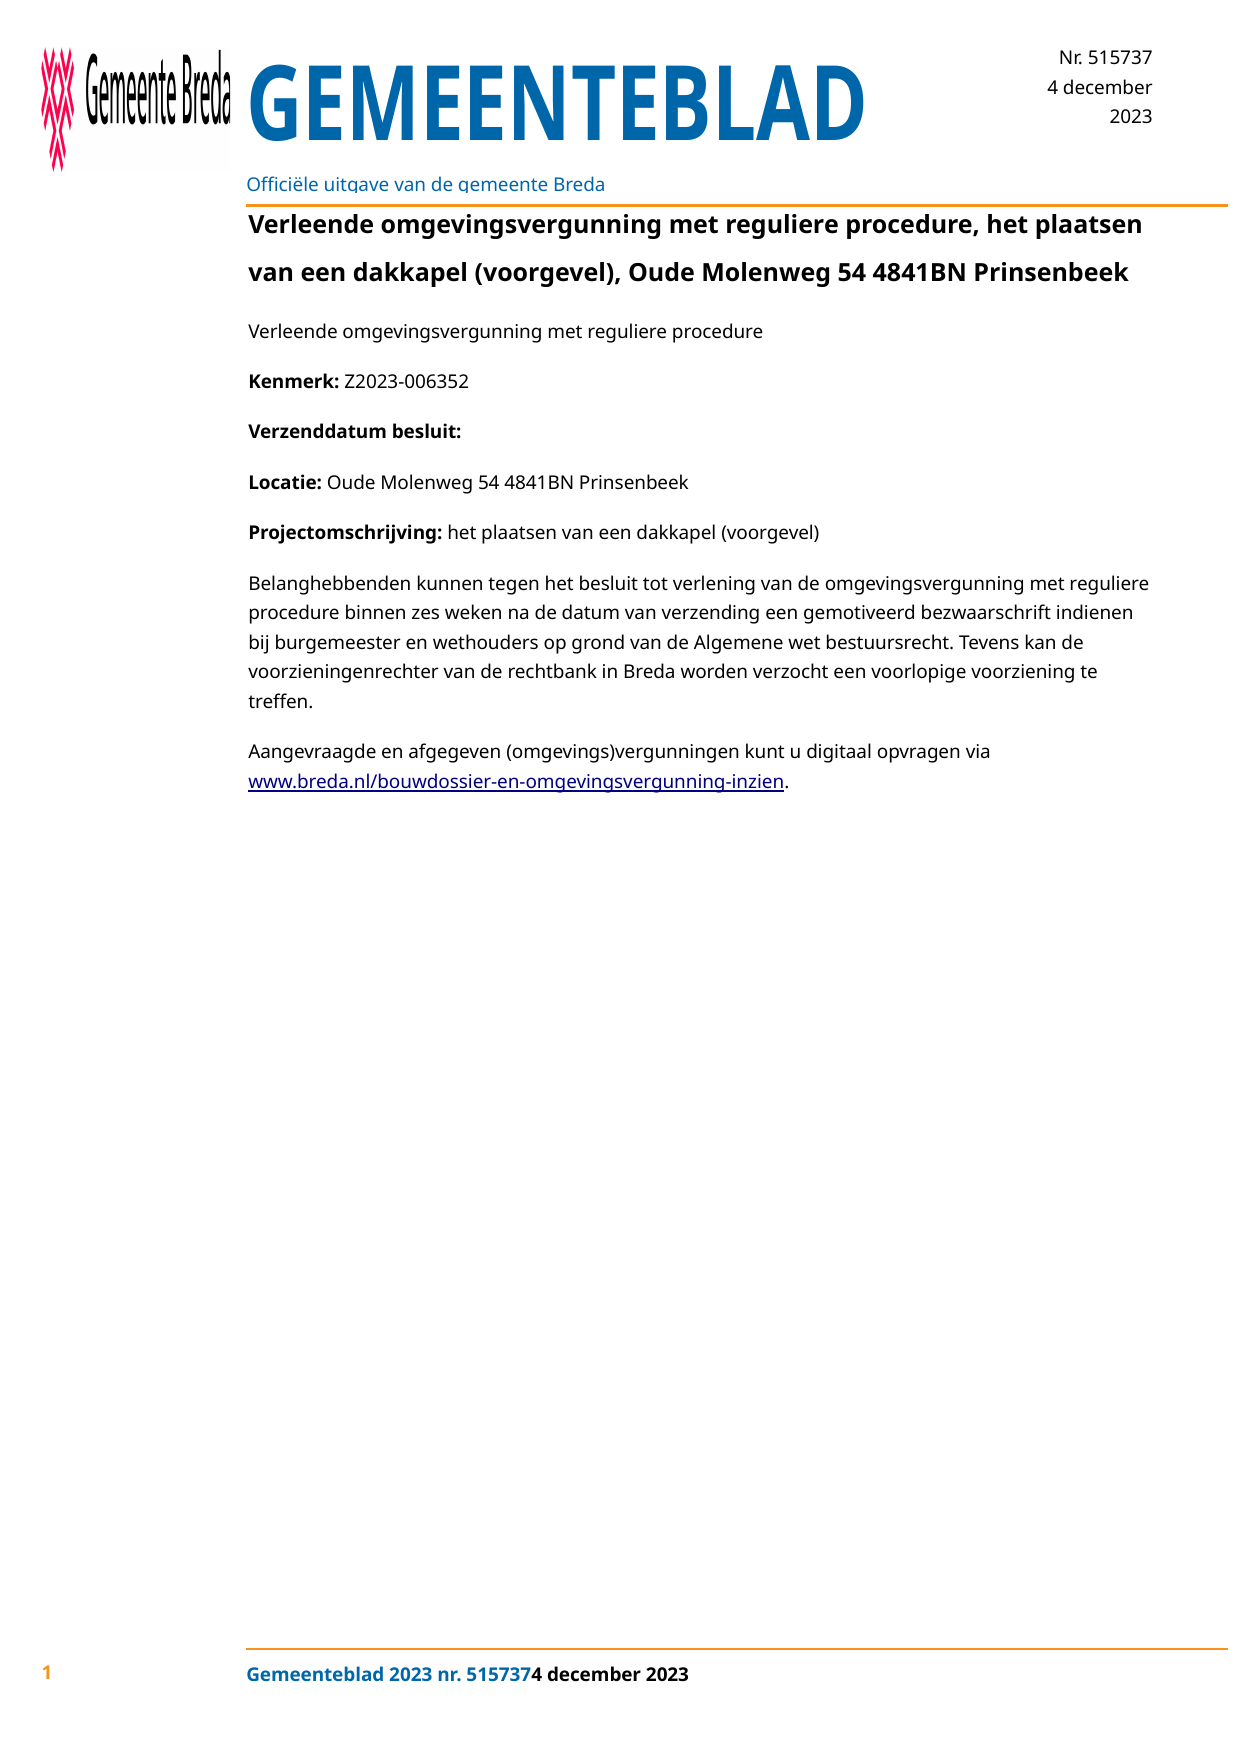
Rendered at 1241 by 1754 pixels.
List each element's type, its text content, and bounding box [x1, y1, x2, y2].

text Locatie: Oude Molenweg 54 4841BN Prinsenbeek [248, 469, 1152, 495]
text Verleende omgevingsvergunning met reguliere procedure, het plaatsen van een dakkapel (voorgevel), Oude Molenweg 54 4841BN Prinsenbeek [248, 207, 1152, 288]
text Projectomschrijving: het plaatsen van een dakkapel (voorgevel) [248, 519, 1152, 545]
text Kenmerk: Z2023-006352 [248, 368, 1152, 394]
text Verzenddatum besluit: [248, 419, 1152, 444]
text Aangevraagde en afgegeven (omgevings)vergunningen kunt u digitaal opvragen via www.breda.nl/bouwdossier-en-omgevingsvergunning-inzien. [248, 739, 1152, 794]
text Belanghebbenden kunnen tegen het besluit tot verlening van de omgevingsvergunning met reguliere procedure binnen zes weken na de datum van verzending een gemotiveerd bezwaarschrift indienen bij burgemeester en wethouders op grond van de Algemene wet bestuursrecht. Tevens kan de voorzieningenrechter van de rechtbank in Breda worden verzocht een voorlopige voorziening te treffen. [248, 570, 1152, 714]
text Verleende omgevingsvergunning met reguliere procedure [248, 318, 1152, 344]
picture [41, 47, 231, 172]
